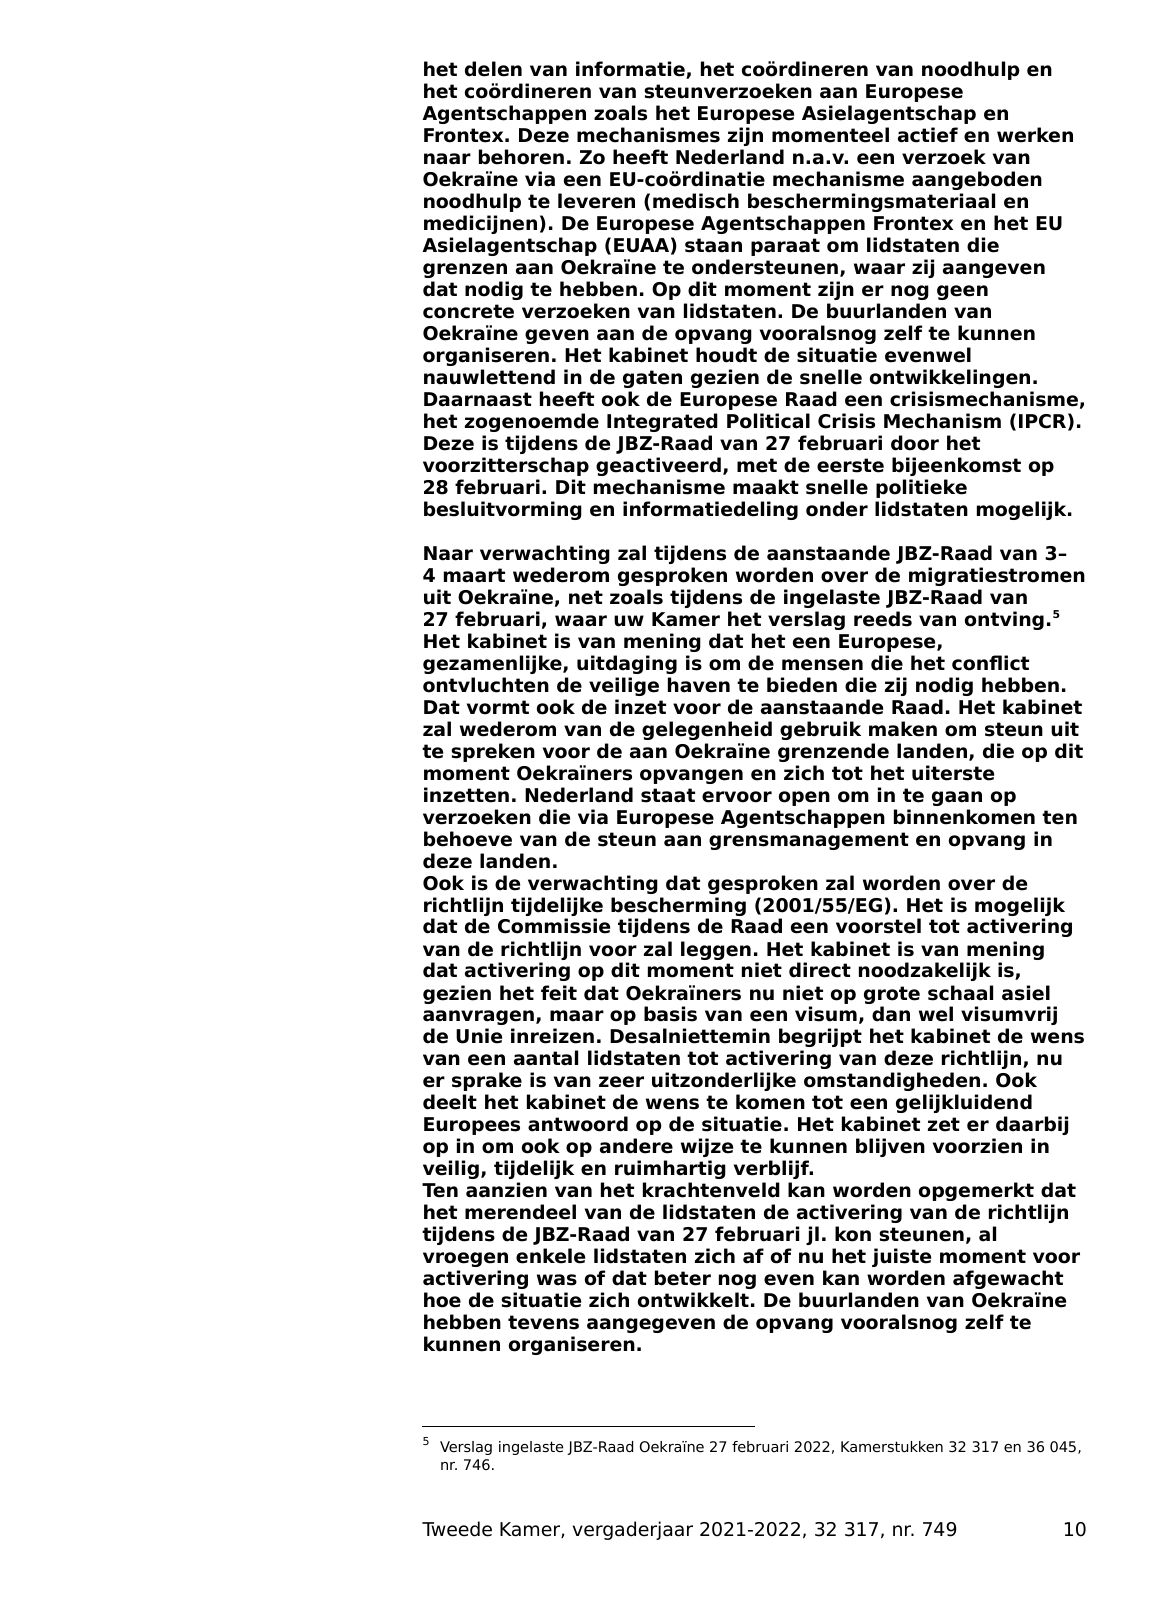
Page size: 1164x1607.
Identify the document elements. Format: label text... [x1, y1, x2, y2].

text Ten aanzien van het krachtenveld kan worden opgemerkt dat het merendeel van de lidstaten de activering van de richtlijn tijdens de JBZ-Raad van 27 februari jl. kon steunen, al vroegen enkele lidstaten zich af of nu het juiste moment voor activering was of dat beter nog even kan worden afgewacht hoe de situatie zich ontwikkelt. De buurlanden van Oekraïne hebben tevens aangegeven de opvang vooralsnog zelf te kunnen organiseren. [422, 1180, 1087, 1356]
text Ook is de verwachting dat gesproken zal worden over de richtlijn tijdelijke bescherming (2001/55/EG). Het is mogelijk dat de Commissie tijdens de Raad een voorstel tot activering van de richtlijn voor zal leggen. Het kabinet is van mening dat activering op dit moment niet direct noodzakelijk is, gezien het feit dat Oekraïners nu niet op grote schaal asiel aanvragen, maar op basis van een visum, dan wel visumvrij de Unie inreizen. Desalniettemin begrijpt het kabinet de wens van een aantal lidstaten tot activering van deze richtlijn, nu er sprake is van zeer uitzonderlijke omstandigheden. Ook deelt het kabinet de wens te komen tot een gelijkluidend Europees antwoord op de situatie. Het kabinet zet er daarbij op in om ook op andere wijze te kunnen blijven voorzien in veilig, tijdelijk en ruimhartig verblijf. [422, 872, 1087, 1180]
text Daarnaast heeft ook de Europese Raad een crisismechanisme, het zogenoemde Integrated Political Crisis Mechanism (IPCR). Deze is tijdens de JBZ-Raad van 27 februari door het voorzitterschap geactiveerd, met de eerste bijeenkomst op 28 februari. Dit mechanisme maakt snelle politieke besluitvorming en informatiedeling onder lidstaten mogelijk. [422, 389, 1087, 521]
text het delen van informatie, het coördineren van noodhulp en het coördineren van steunverzoeken aan Europese Agentschappen zoals het Europese Asielagentschap en Frontex. Deze mechanismes zijn momenteel actief en werken naar behoren. Zo heeft Nederland n.a.v. een verzoek van Oekraïne via een EU-coördinatie mechanisme aangeboden noodhulp te leveren (medisch beschermingsmateriaal en medicijnen). De Europese Agentschappen Frontex en het EU Asielagentschap (EUAA) staan paraat om lidstaten die grenzen aan Oekraïne te ondersteunen, waar zij aangeven dat nodig te hebben. Op dit moment zijn er nog geen concrete verzoeken van lidstaten. De buurlanden van Oekraïne geven aan de opvang vooralsnog zelf te kunnen organiseren. Het kabinet houdt de situatie evenwel nauwlettend in de gaten gezien de snelle ontwikkelingen. [422, 59, 1087, 389]
text Naar verwachting zal tijdens de aanstaande JBZ-Raad van 3–4 maart wederom gesproken worden over de migratiestromen uit Oekraïne, net zoals tijdens de ingelaste JBZ-Raad van 27 februari, waar uw Kamer het verslag reeds van ontving. Het kabinet is van mening dat het een Europese, gezamenlijke, uitdaging is om de mensen die het conflict ontvluchten de veilige haven te bieden die zij nodig hebben. Dat vormt ook de inzet voor de aanstaande Raad. Het kabinet zal wederom van de gelegenheid gebruik maken om steun uit te spreken voor de aan Oekraïne grenzende landen, die op dit moment Oekraïners opvangen en zich tot het uiterste inzetten. Nederland staat ervoor open om in te gaan op verzoeken die via Europese Agentschappen binnenkomen ten behoeve van de steun aan grensmanagement en opvang in deze landen. [422, 543, 1087, 872]
text Verslag ingelaste JBZ-Raad Oekraïne 27 februari 2022, Kamerstukken 32 317 en 36 045, nr. 746. [422, 1435, 1087, 1474]
